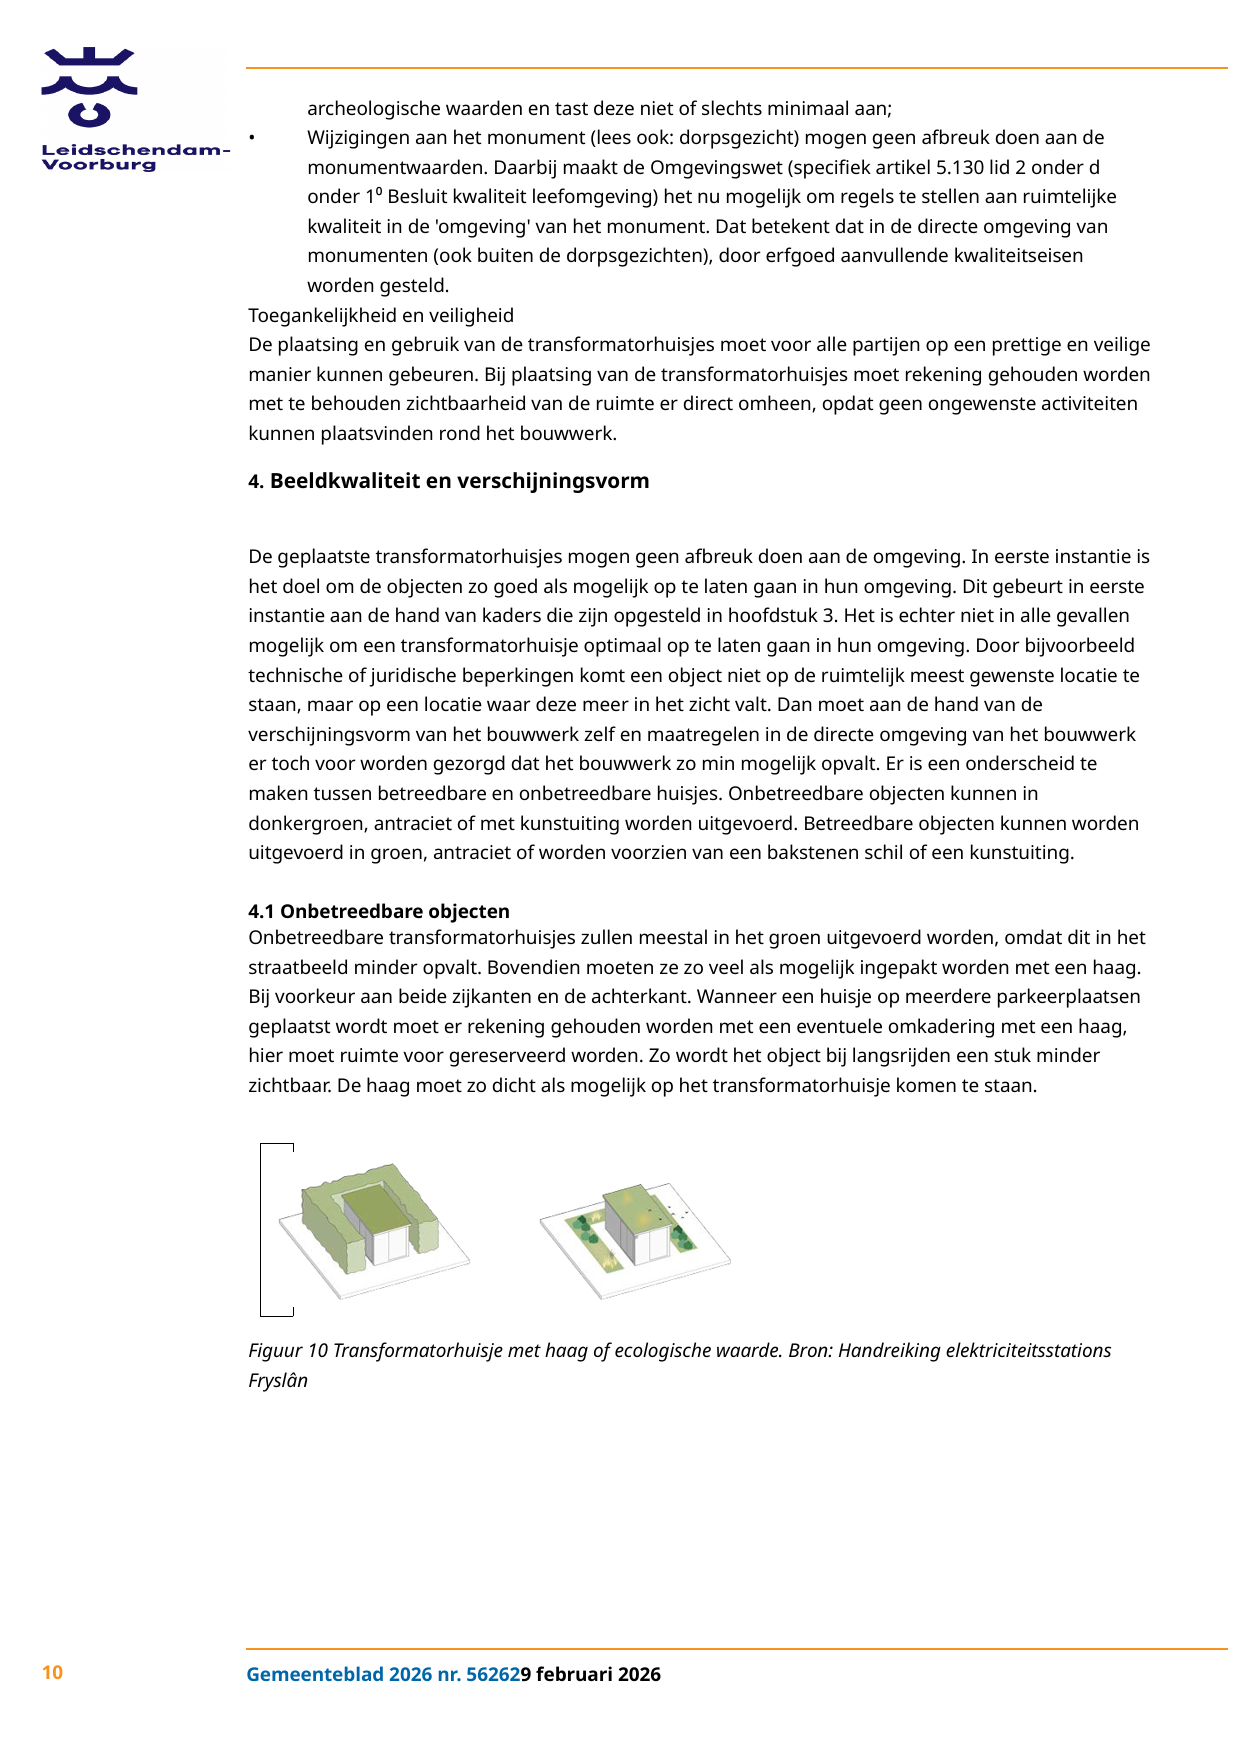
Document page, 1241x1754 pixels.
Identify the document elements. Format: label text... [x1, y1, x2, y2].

text 4. Beeldkwaliteit en verschijningsvorm [248, 466, 1152, 494]
picture [268, 1152, 742, 1307]
text De geplaatste transformatorhuisjes mogen geen afbreuk doen aan de omgeving. In eerste instantie is het doel om de objecten zo goed als mogelijk op te laten gaan in hun omgeving. Dit gebeurt in eerste instantie aan de hand van kaders die zijn opgesteld in hoofdstuk 3. Het is echter niet in alle gevallen mogelijk om een transformatorhuisje optimaal op te laten gaan in hun omgeving. Door bijvoorbeeld technische of juridische beperkingen komt een object niet op de ruimtelijk meest gewenste locatie te staan, maar op een locatie waar deze meer in het zicht valt. Dan moet aan de hand van de verschijningsvorm van het bouwwerk zelf en maatregelen in de directe omgeving van het bouwwerk er toch voor worden gezorgd dat het bouwwerk zo min mogelijk opvalt. Er is een onderscheid te maken tussen betreedbare en onbetreedbare huisjes. Onbetreedbare objecten kunnen in donkergroen, antraciet of met kunstuiting worden uitgevoerd. Betreedbare objecten kunnen worden uitgevoerd in groen, antraciet of worden voorzien van een bakstenen schil of een kunstuiting. [248, 543, 1152, 865]
list archeologische waarden en tast deze niet of slechts minimaal aan; [248, 95, 1152, 121]
text Toegankelijkheid en veiligheid [248, 302, 1152, 328]
picture [41, 47, 231, 172]
text 4.1 Onbetreedbare objecten [248, 898, 1152, 924]
text Figuur 10 Transformatorhuisje met haag of ecologische waarde. Bron: Handreiking elektriciteitsstations Fryslân [248, 1337, 1152, 1392]
text Onbetreedbare transformatorhuisjes zullen meestal in het groen uitgevoerd worden, omdat dit in het straatbeeld minder opvalt. Bovendien moeten ze zo veel als mogelijk ingepakt worden met een haag. Bij voorkeur aan beide zijkanten en de achterkant. Wanneer een huisje op meerdere parkeerplaatsen geplaatst wordt moet er rekening gehouden worden met een eventuele omkadering met een haag, hier moet ruimte voor gereserveerd worden. Zo wordt het object bij langsrijden een stuk minder zichtbaar. De haag moet zo dicht als mogelijk op het transformatorhuisje komen te staan. [248, 924, 1152, 1098]
list Wijzigingen aan het monument (lees ook: dorpsgezicht) mogen geen afbreuk doen aan de monumentwaarden. Daarbij maakt de Omgevingswet (specifiek artikel 5.130 lid 2 onder d onder 1⁰ Besluit kwaliteit leefomgeving) het nu mogelijk om regels te stellen aan ruimtelijke kwaliteit in de 'omgeving' van het monument. Dat betekent dat in de directe omgeving van monumenten (ook buiten de dorpsgezichten), door erfgoed aanvullende kwaliteitseisen worden gesteld. [248, 124, 1152, 298]
text De plaatsing en gebruik van de transformatorhuisjes moet voor alle partijen op een prettige en veilige manier kunnen gebeuren. Bij plaatsing van de transformatorhuisjes moet rekening gehouden worden met te behouden zichtbaarheid van de ruimte er direct omheen, opdat geen ongewenste activiteiten kunnen plaatsvinden rond het bouwwerk. [248, 331, 1152, 446]
